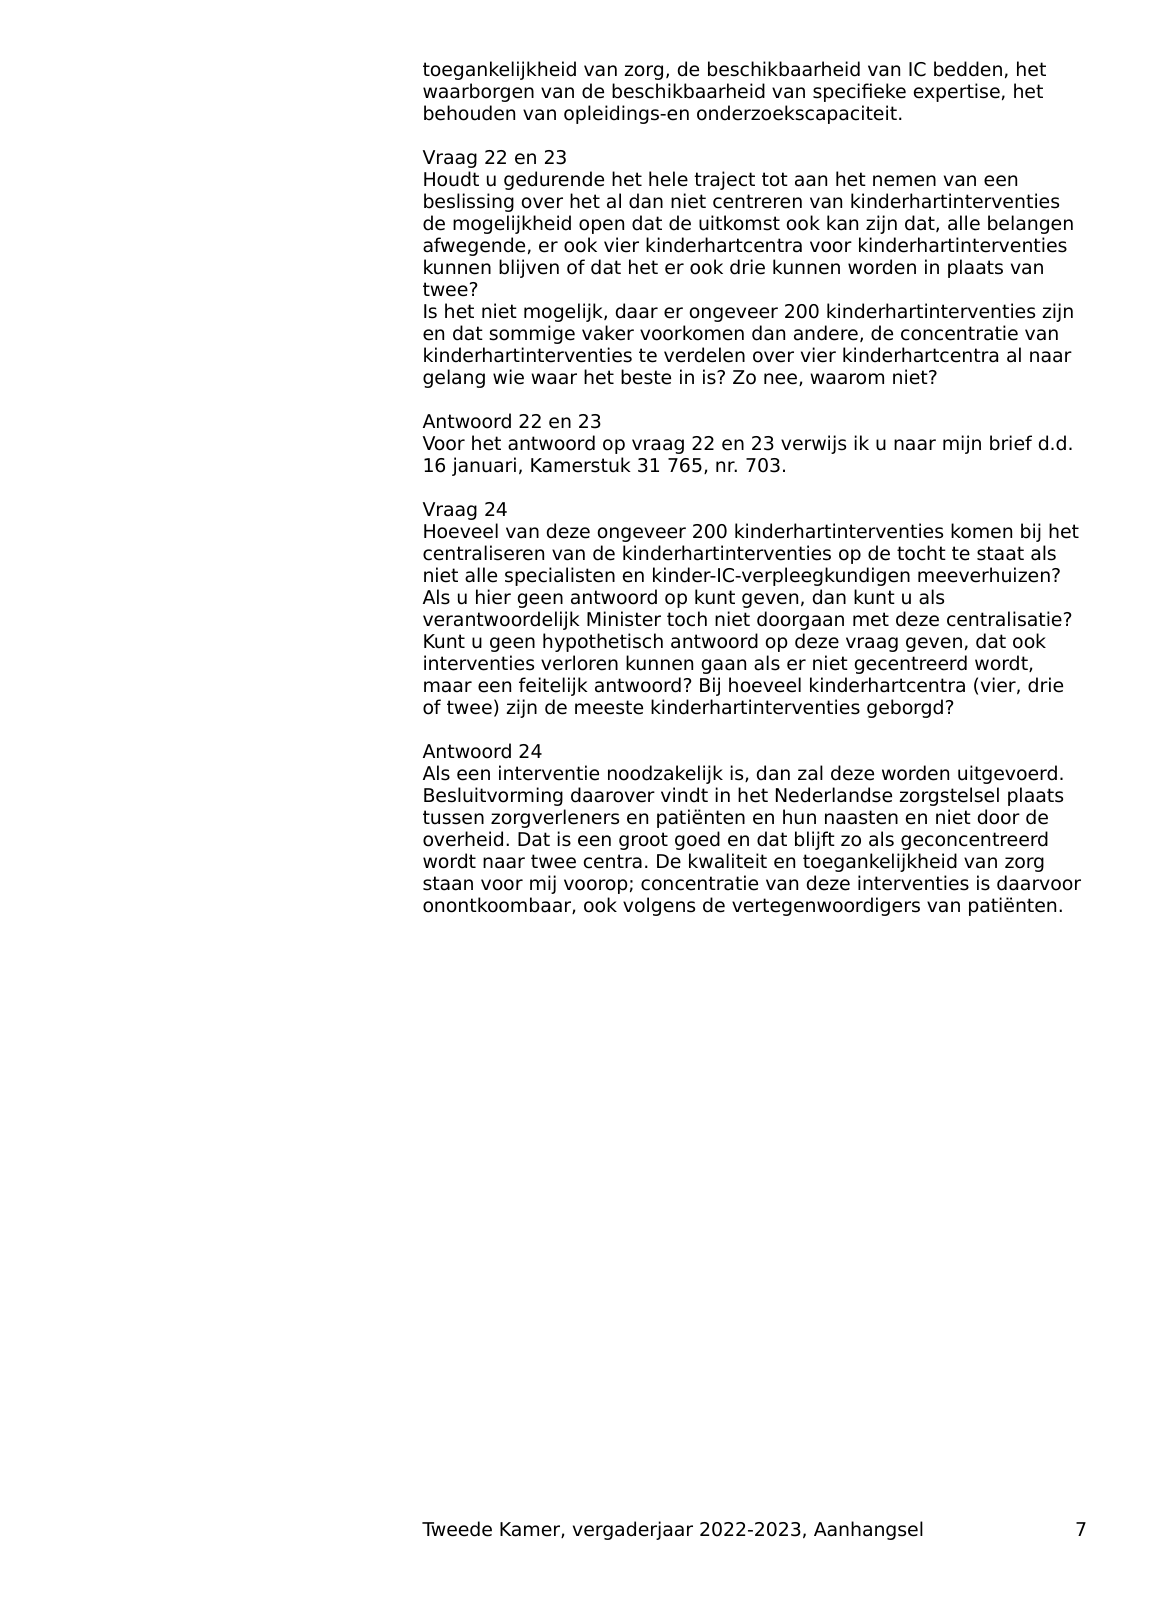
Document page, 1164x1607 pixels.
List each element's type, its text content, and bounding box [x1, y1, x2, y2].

text toegankelijkheid van zorg, de beschikbaarheid van IC bedden, het waarborgen van de beschikbaarheid van specifieke expertise, het behouden van opleidings-en onderzoekscapaciteit. [422, 59, 1087, 125]
text Antwoord 22 en 23 [422, 411, 1087, 433]
text Is het niet mogelijk, daar er ongeveer 200 kinderhartinterventies zijn en dat sommige vaker voorkomen dan andere, de concentratie van kinderhartinterventies te verdelen over vier kinderhartcentra al naar gelang wie waar het beste in is? Zo nee, waarom niet? [422, 301, 1087, 389]
text Houdt u gedurende het hele traject tot aan het nemen van een beslissing over het al dan niet centreren van kinderhartinterventies de mogelijkheid open dat de uitkomst ook kan zijn dat, alle belangen afwegende, er ook vier kinderhartcentra voor kinderhartinterventies kunnen blijven of dat het er ook drie kunnen worden in plaats van twee? [422, 169, 1087, 301]
text Hoeveel van deze ongeveer 200 kinderhartinterventies komen bij het centraliseren van de kinderhartinterventies op de tocht te staat als niet alle specialisten en kinder-IC-verpleegkundigen meeverhuizen? Als u hier geen antwoord op kunt geven, dan kunt u als verantwoordelijk Minister toch niet doorgaan met deze centralisatie? Kunt u geen hypothetisch antwoord op deze vraag geven, dat ook interventies verloren kunnen gaan als er niet gecentreerd wordt, maar een feitelijk antwoord? Bij hoeveel kinderhartcentra (vier, drie of twee) zijn de meeste kinderhartinterventies geborgd? [422, 521, 1087, 719]
text Vraag 22 en 23 [422, 147, 1087, 169]
text Als een interventie noodzakelijk is, dan zal deze worden uitgevoerd. Besluitvorming daarover vindt in het Nederlandse zorgstelsel plaats tussen zorgverleners en patiënten en hun naasten en niet door de overheid. Dat is een groot goed en dat blijft zo als geconcentreerd wordt naar twee centra. De kwaliteit en toegankelijkheid van zorg staan voor mij voorop; concentratie van deze interventies is daarvoor onontkoombaar, ook volgens de vertegenwoordigers van patiënten. [422, 763, 1087, 917]
text Antwoord 24 [422, 741, 1087, 763]
text Vraag 24 [422, 499, 1087, 521]
text Voor het antwoord op vraag 22 en 23 verwijs ik u naar mijn brief d.d. 16 januari, Kamerstuk 31 765, nr. 703. [422, 433, 1087, 477]
